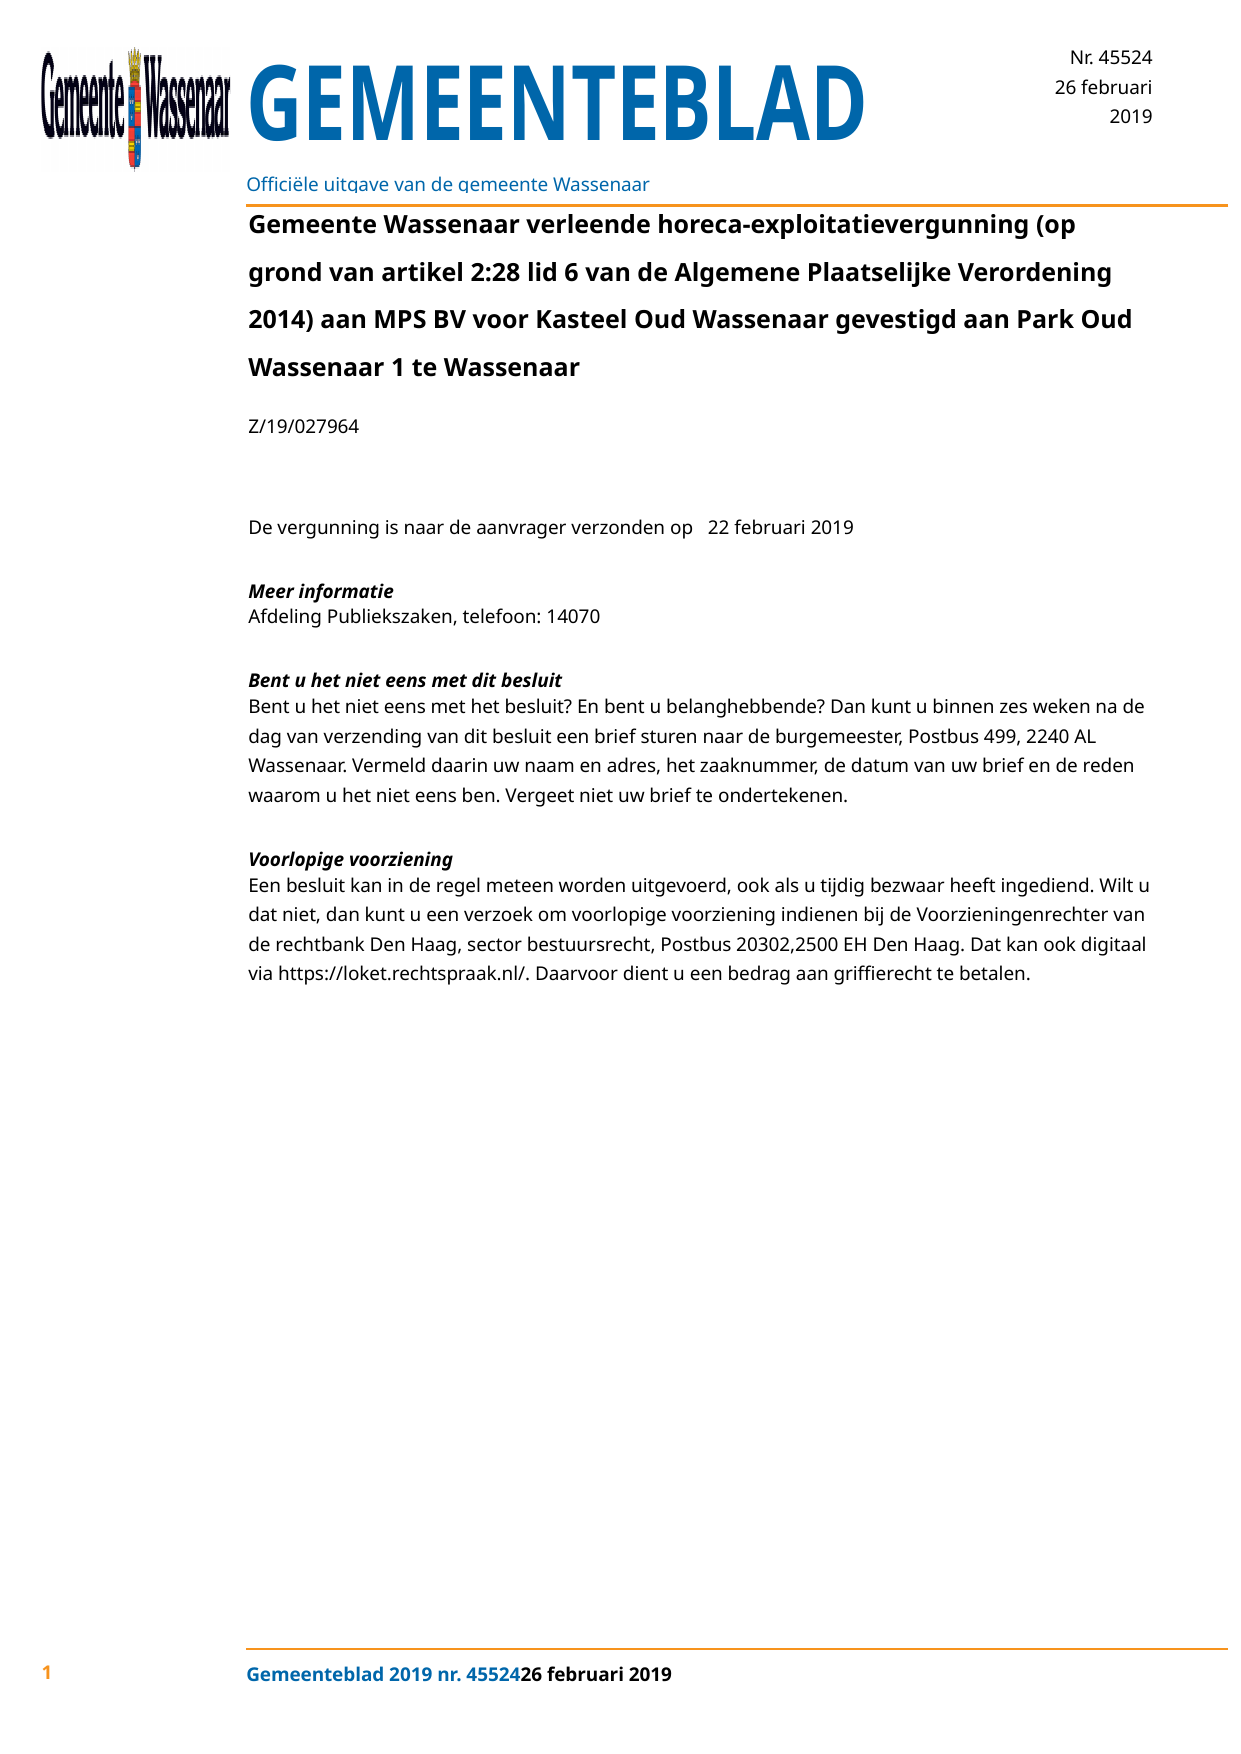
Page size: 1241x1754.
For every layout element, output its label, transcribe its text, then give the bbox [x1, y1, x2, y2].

text Gemeente Wassenaar verleende horeca-exploitatievergunning (op grond van artikel 2:28 lid 6 van de Algemene Plaatselijke Verordening 2014) aan MPS BV voor Kasteel Oud Wassenaar gevestigd aan Park Oud Wassenaar 1 te Wassenaar [248, 207, 1152, 384]
text Bent u het niet eens met het besluit? En bent u belanghebbende? Dan kunt u binnen zes weken na de dag van verzending van dit besluit een brief sturen naar de burgemeester, Postbus 499, 2240 AL Wassenaar. Vermeld daarin uw naam en adres, het zaaknummer, de datum van uw brief en de reden waarom u het niet eens ben. Vergeet niet uw brief te ondertekenen. [248, 693, 1152, 808]
picture [41, 47, 231, 172]
text De vergunning is naar de aanvrager verzonden op 22 februari 2019 [248, 514, 1152, 540]
text Meer informatie [248, 578, 1152, 604]
text Een besluit kan in de regel meteen worden uitgevoerd, ook als u tijdig bezwaar heeft ingediend. Wilt u dat niet, dan kunt u een verzoek om voorlopige voorziening indienen bij de Voorzieningenrechter van de rechtbank Den Haag, sector bestuursrecht, Postbus 20302,2500 EH Den Haag. Dat kan ook digitaal via https://loket.rechtspraak.nl/. Daarvoor dient u een bedrag aan griffierecht te betalen. [248, 872, 1152, 986]
text Bent u het niet eens met dit besluit [248, 668, 1152, 693]
text Afdeling Publiekszaken, telefoon: 14070 [248, 604, 1152, 629]
text Z/19/027964 [248, 413, 1152, 439]
text Voorlopige voorziening [248, 846, 1152, 872]
